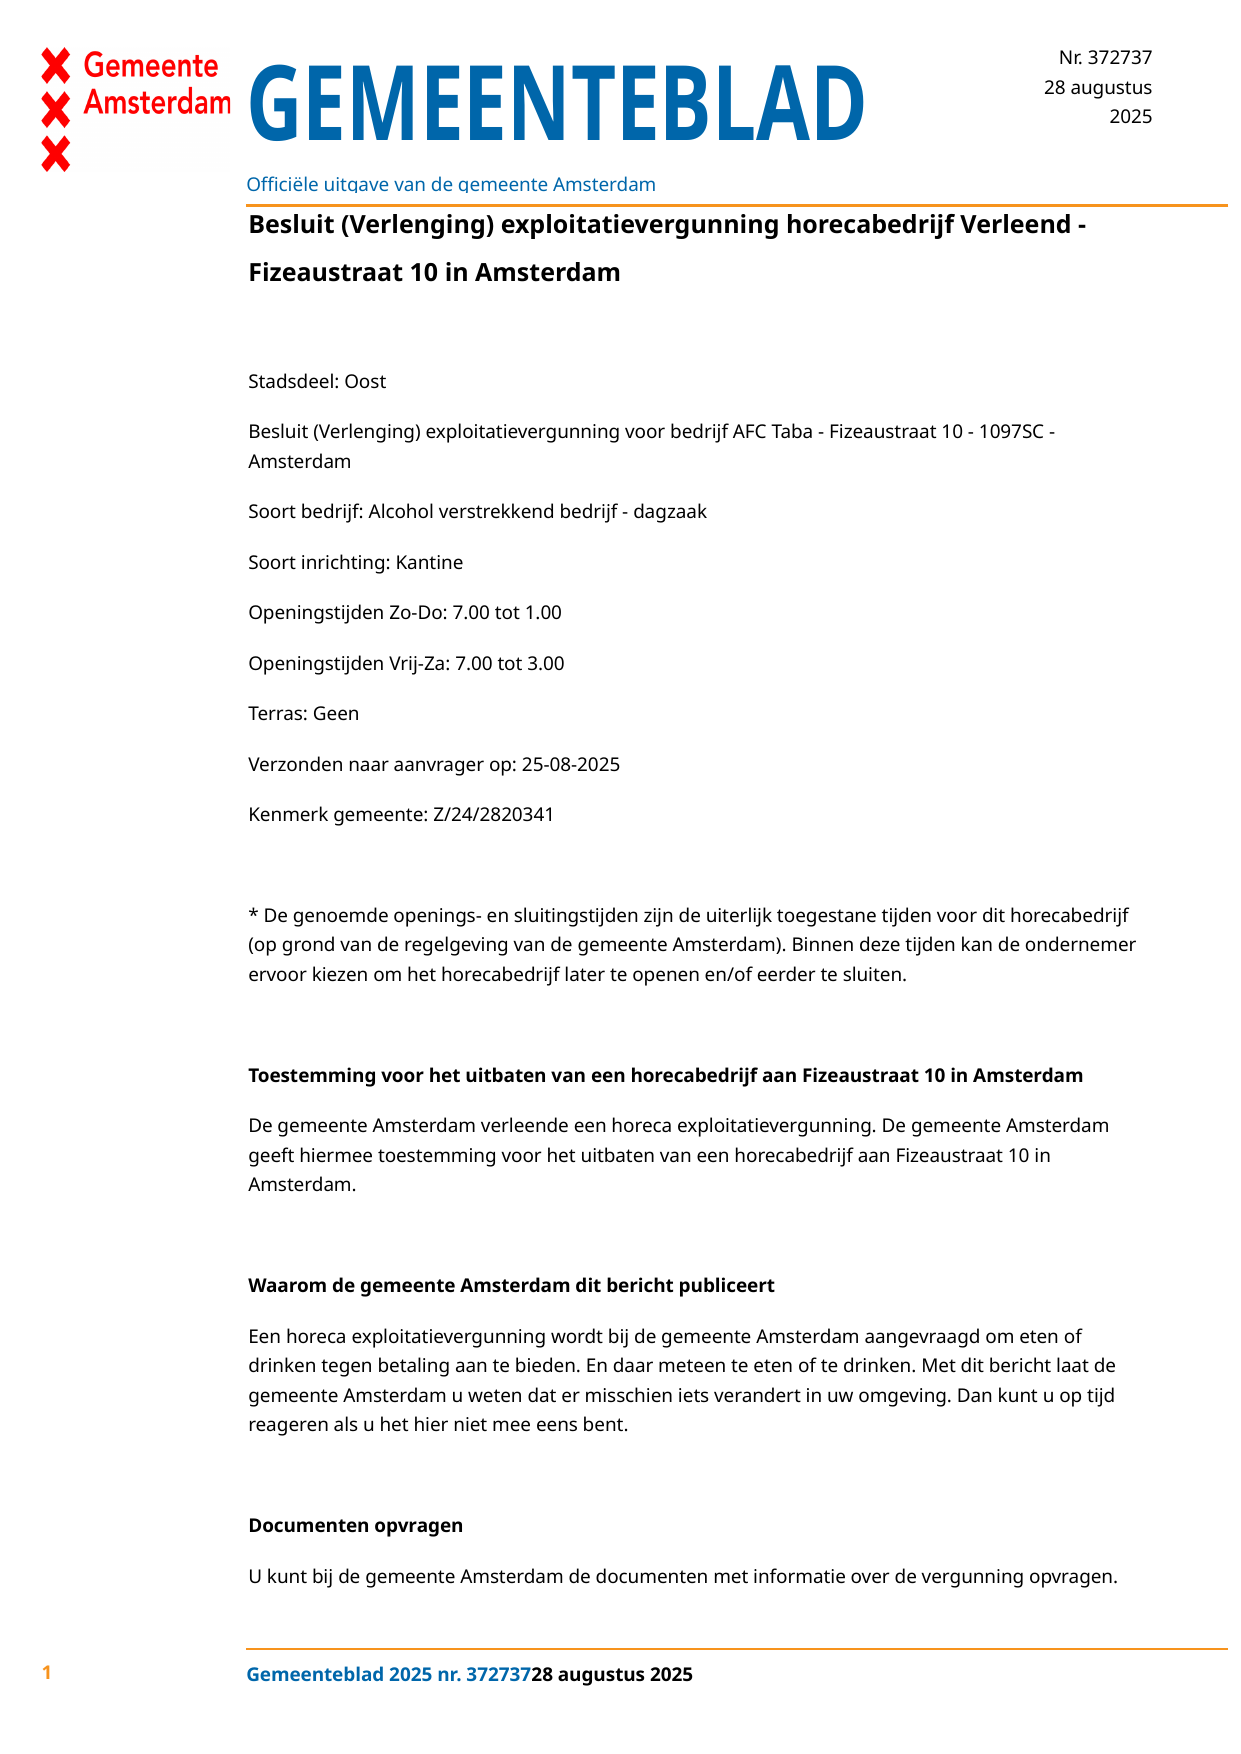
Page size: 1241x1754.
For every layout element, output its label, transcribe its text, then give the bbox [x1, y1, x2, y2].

text * De genoemde openings- en sluitingstijden zijn de uiterlijk toegestane tijden voor dit horecabedrijf (op grond van de regelgeving van de gemeente Amsterdam). Binnen deze tijden kan de ondernemer ervoor kiezen om het horecabedrijf later te openen en/of eerder te sluiten. [248, 902, 1152, 987]
text U kunt bij de gemeente Amsterdam de documenten met informatie over de vergunning opvragen. [248, 1563, 1152, 1589]
text Soort bedrijf: Alcohol verstrekkend bedrijf - dagzaak [248, 499, 1152, 524]
text Openingstijden Zo-Do: 7.00 tot 1.00 [248, 599, 1152, 625]
picture [41, 47, 231, 172]
text Besluit (Verlenging) exploitatievergunning voor bedrijf AFC Taba - Fizeaustraat 10 - 1097SC - Amsterdam [248, 419, 1152, 474]
text Verzonden naar aanvrager op: 25-08-2025 [248, 751, 1152, 777]
text Soort inrichting: Kantine [248, 549, 1152, 575]
text Documenten opvragen [248, 1512, 1152, 1538]
text Terras: Geen [248, 700, 1152, 726]
text Een horeca exploitatievergunning wordt bij de gemeente Amsterdam aangevraagd om eten of drinken tegen betaling aan te bieden. En daar meteen te eten of te drinken. Met dit bericht laat de gemeente Amsterdam u weten dat er misschien iets verandert in uw omgeving. Dan kunt u op tijd reageren als u het hier niet mee eens bent. [248, 1323, 1152, 1437]
text Waarom de gemeente Amsterdam dit bericht publiceert [248, 1272, 1152, 1298]
text Openingstijden Vrij-Za: 7.00 tot 3.00 [248, 650, 1152, 676]
text De gemeente Amsterdam verleende een horeca exploitatievergunning. De gemeente Amsterdam geeft hiermee toestemming voor het uitbaten van een horecabedrijf aan Fizeaustraat 10 in Amsterdam. [248, 1112, 1152, 1197]
text Toestemming voor het uitbaten van een horecabedrijf aan Fizeaustraat 10 in Amsterdam [248, 1062, 1152, 1088]
text Besluit (Verlenging) exploitatievergunning horecabedrijf Verleend - Fizeaustraat 10 in Amsterdam [248, 207, 1152, 288]
text Kenmerk gemeente: Z/24/2820341 [248, 801, 1152, 827]
text Stadsdeel: Oost [248, 368, 1152, 394]
